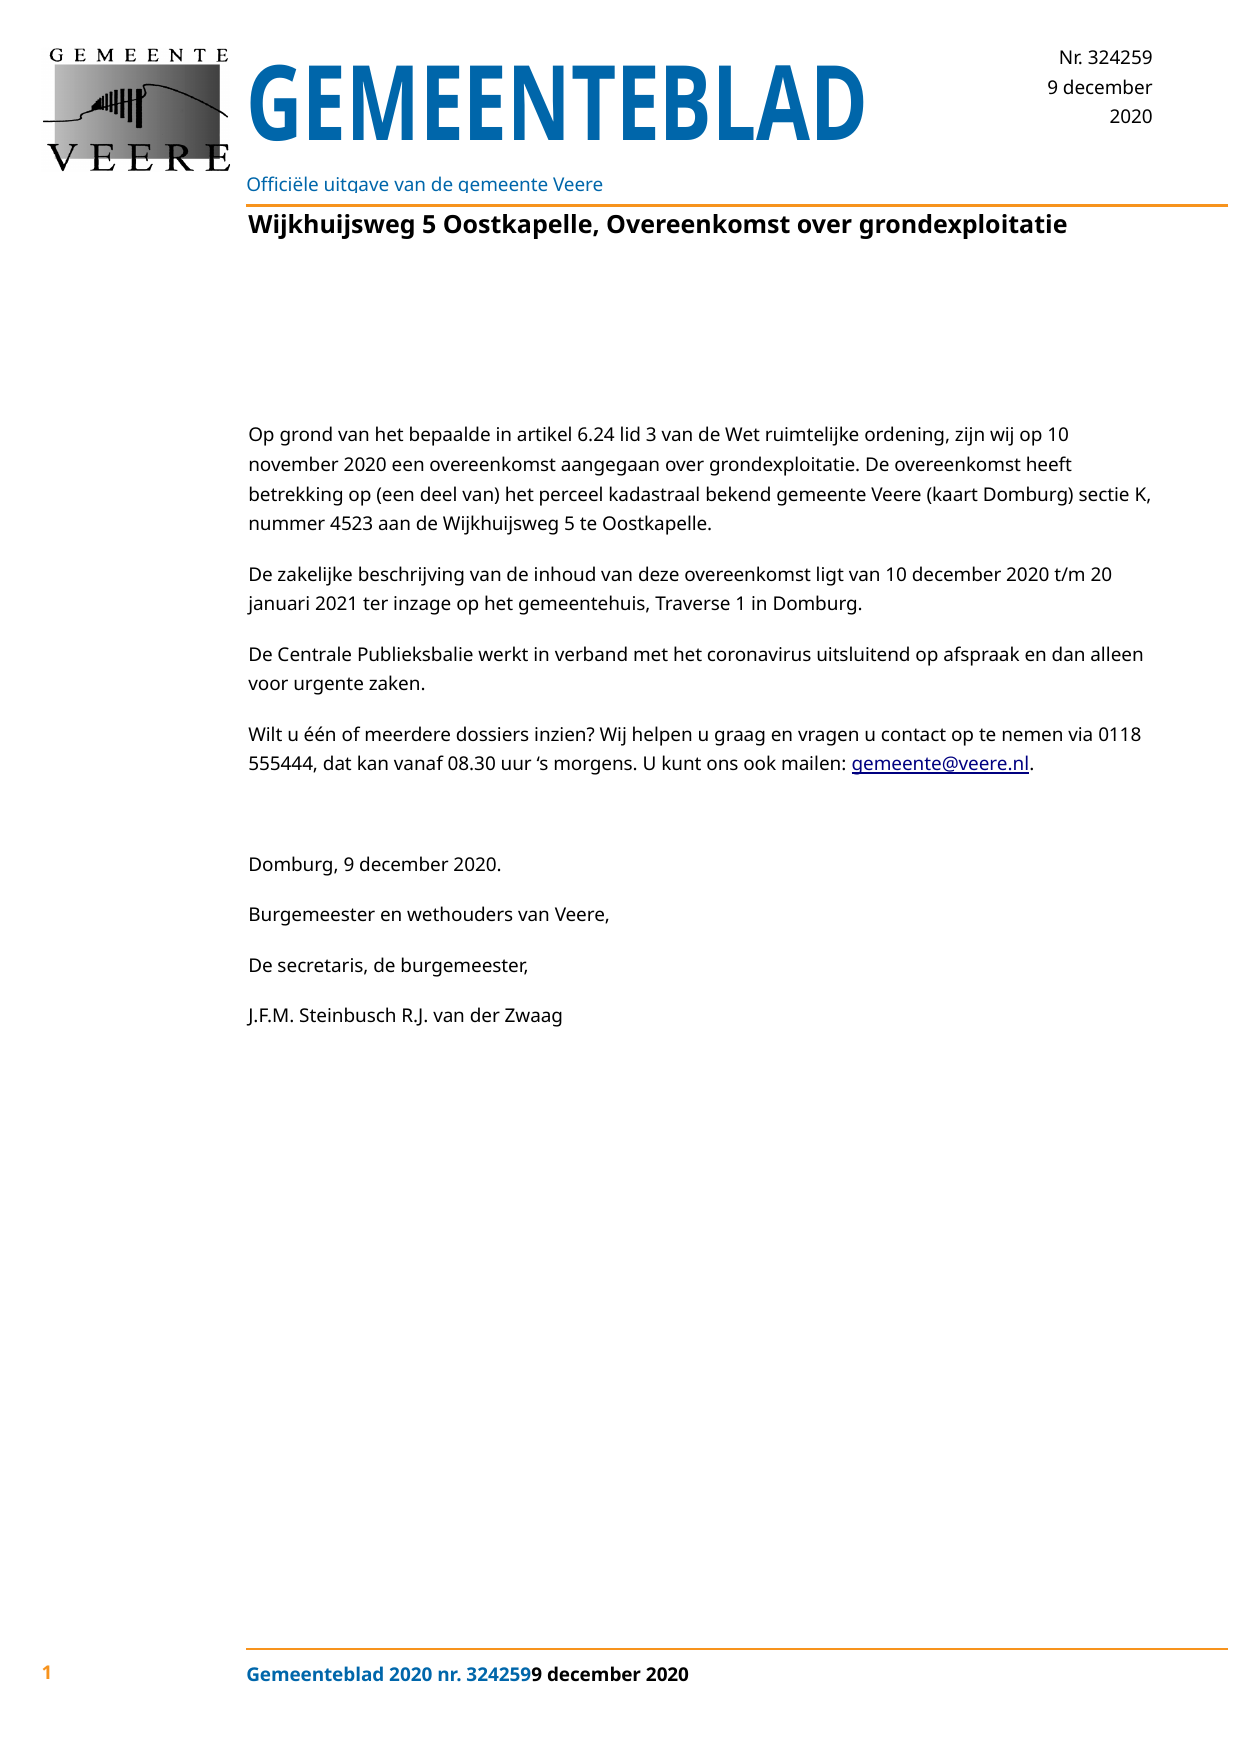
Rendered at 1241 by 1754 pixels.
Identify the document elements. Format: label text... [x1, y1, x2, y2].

text J.F.M. Steinbusch R.J. van der Zwaag [248, 1002, 1152, 1028]
text Op grond van het bepaalde in artikel 6.24 lid 3 van de Wet ruimtelijke ordening, zijn wij op 10 november 2020 een overeenkomst aangegaan over grondexploitatie. De overeenkomst heeft betrekking op (een deel van) het perceel kadastraal bekend gemeente Veere (kaart Domburg) sectie K, nummer 4523 aan de Wijkhuijsweg 5 te Oostkapelle. [248, 422, 1152, 536]
text Wilt u één of meerdere dossiers inzien? Wij helpen u graag en vragen u contact op te nemen via 0118 555444, dat kan vanaf 08.30 uur ‘s morgens. U kunt ons ook mailen: gemeente@veere.nl. [248, 721, 1152, 776]
text De zakelijke beschrijving van de inhoud van deze overeenkomst ligt van 10 december 2020 t/m 20 januari 2021 ter inzage op het gemeentehuis, Traverse 1 in Domburg. [248, 561, 1152, 616]
picture [41, 47, 231, 172]
text De secretaris, de burgemeester, [248, 952, 1152, 978]
text Wijkhuijsweg 5 Oostkapelle, Overeenkomst over grondexploitatie [248, 207, 1152, 241]
text Domburg, 9 december 2020. [248, 851, 1152, 877]
text Burgemeester en wethouders van Veere, [248, 902, 1152, 927]
text De Centrale Publieksbalie werkt in verband met het coronavirus uitsluitend op afspraak en dan alleen voor urgente zaken. [248, 641, 1152, 696]
